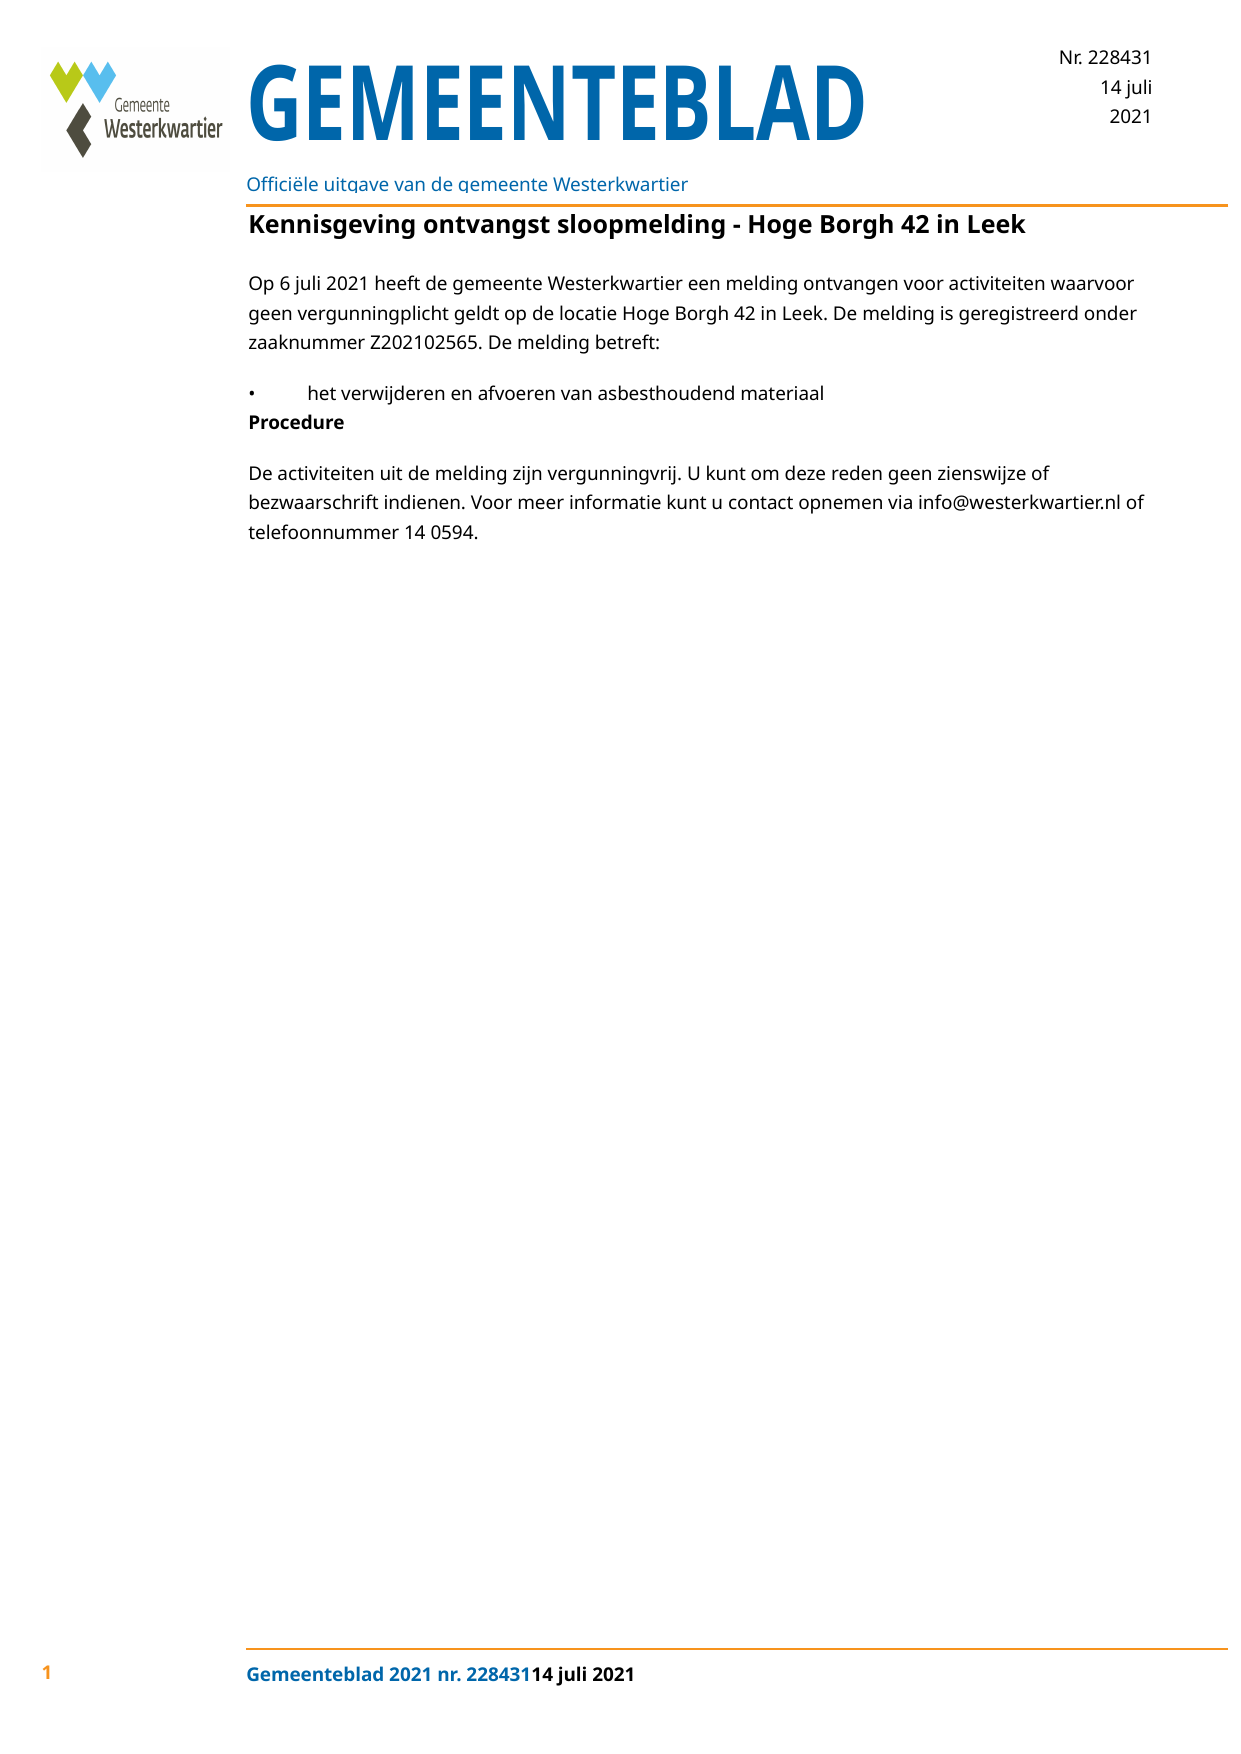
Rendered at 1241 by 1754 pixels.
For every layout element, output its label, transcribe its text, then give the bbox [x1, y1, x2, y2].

list het verwijderen en afvoeren van asbesthoudend materiaal [248, 380, 1152, 406]
text Procedure [248, 409, 1152, 435]
picture [41, 47, 231, 172]
text Op 6 juli 2021 heeft de gemeente Westerkwartier een melding ontvangen voor activiteiten waarvoor geen vergunningplicht geldt op de locatie Hoge Borgh 42 in Leek. De melding is geregistreerd onder zaaknummer Z202102565. De melding betreft: [248, 270, 1152, 355]
text De activiteiten uit de melding zijn vergunningvrij. U kunt om deze reden geen zienswijze of bezwaarschrift indienen. Voor meer informatie kunt u contact opnemen via info@westerkwartier.nl of telefoonnummer 14 0594. [248, 460, 1152, 545]
text Kennisgeving ontvangst sloopmelding - Hoge Borgh 42 in Leek [248, 207, 1152, 241]
